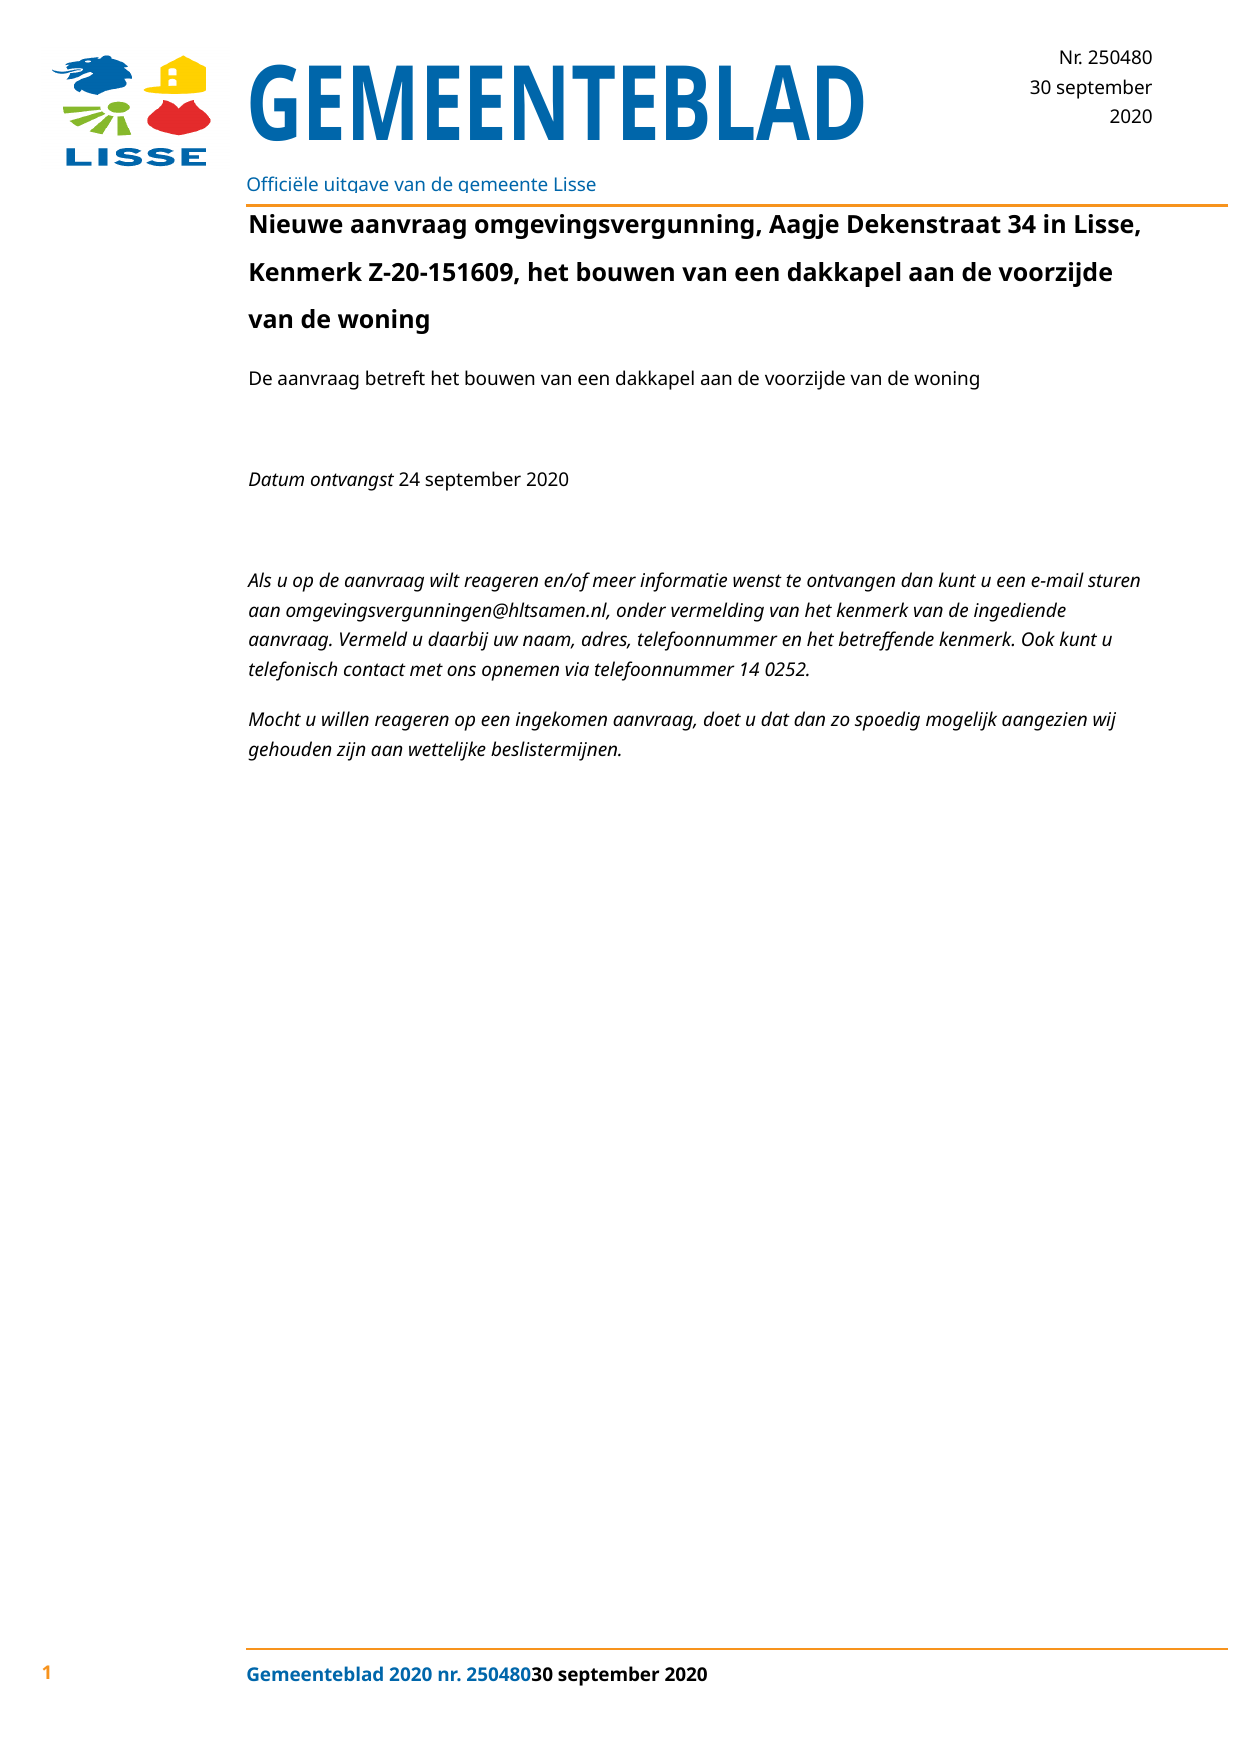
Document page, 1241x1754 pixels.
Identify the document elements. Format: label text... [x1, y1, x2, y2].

text Mocht u willen reageren op een ingekomen aanvraag, doet u dat dan zo spoedig mogelijk aangezien wij gehouden zijn aan wettelijke beslistermijnen. [248, 706, 1152, 762]
picture [41, 47, 231, 172]
text Als u op de aanvraag wilt reageren en/of meer informatie wenst te ontvangen dan kunt u een e-mail sturen aan omgevingsvergunningen@hltsamen.nl, onder vermelding van het kenmerk van de ingediende aanvraag. Vermeld u daarbij uw naam, adres, telefoonnummer en het betreffende kenmerk. Ook kunt u telefonisch contact met ons opnemen via telefoonnummer 14 0252. [248, 567, 1152, 682]
text De aanvraag betreft het bouwen van een dakkapel aan de voorzijde van de woning [248, 366, 1152, 391]
text Nieuwe aanvraag omgevingsvergunning, Aagje Dekenstraat 34 in Lisse, Kenmerk Z-20-151609, het bouwen van een dakkapel aan de voorzijde van de woning [248, 207, 1152, 336]
text Datum ontvangst 24 september 2020 [248, 466, 1152, 492]
